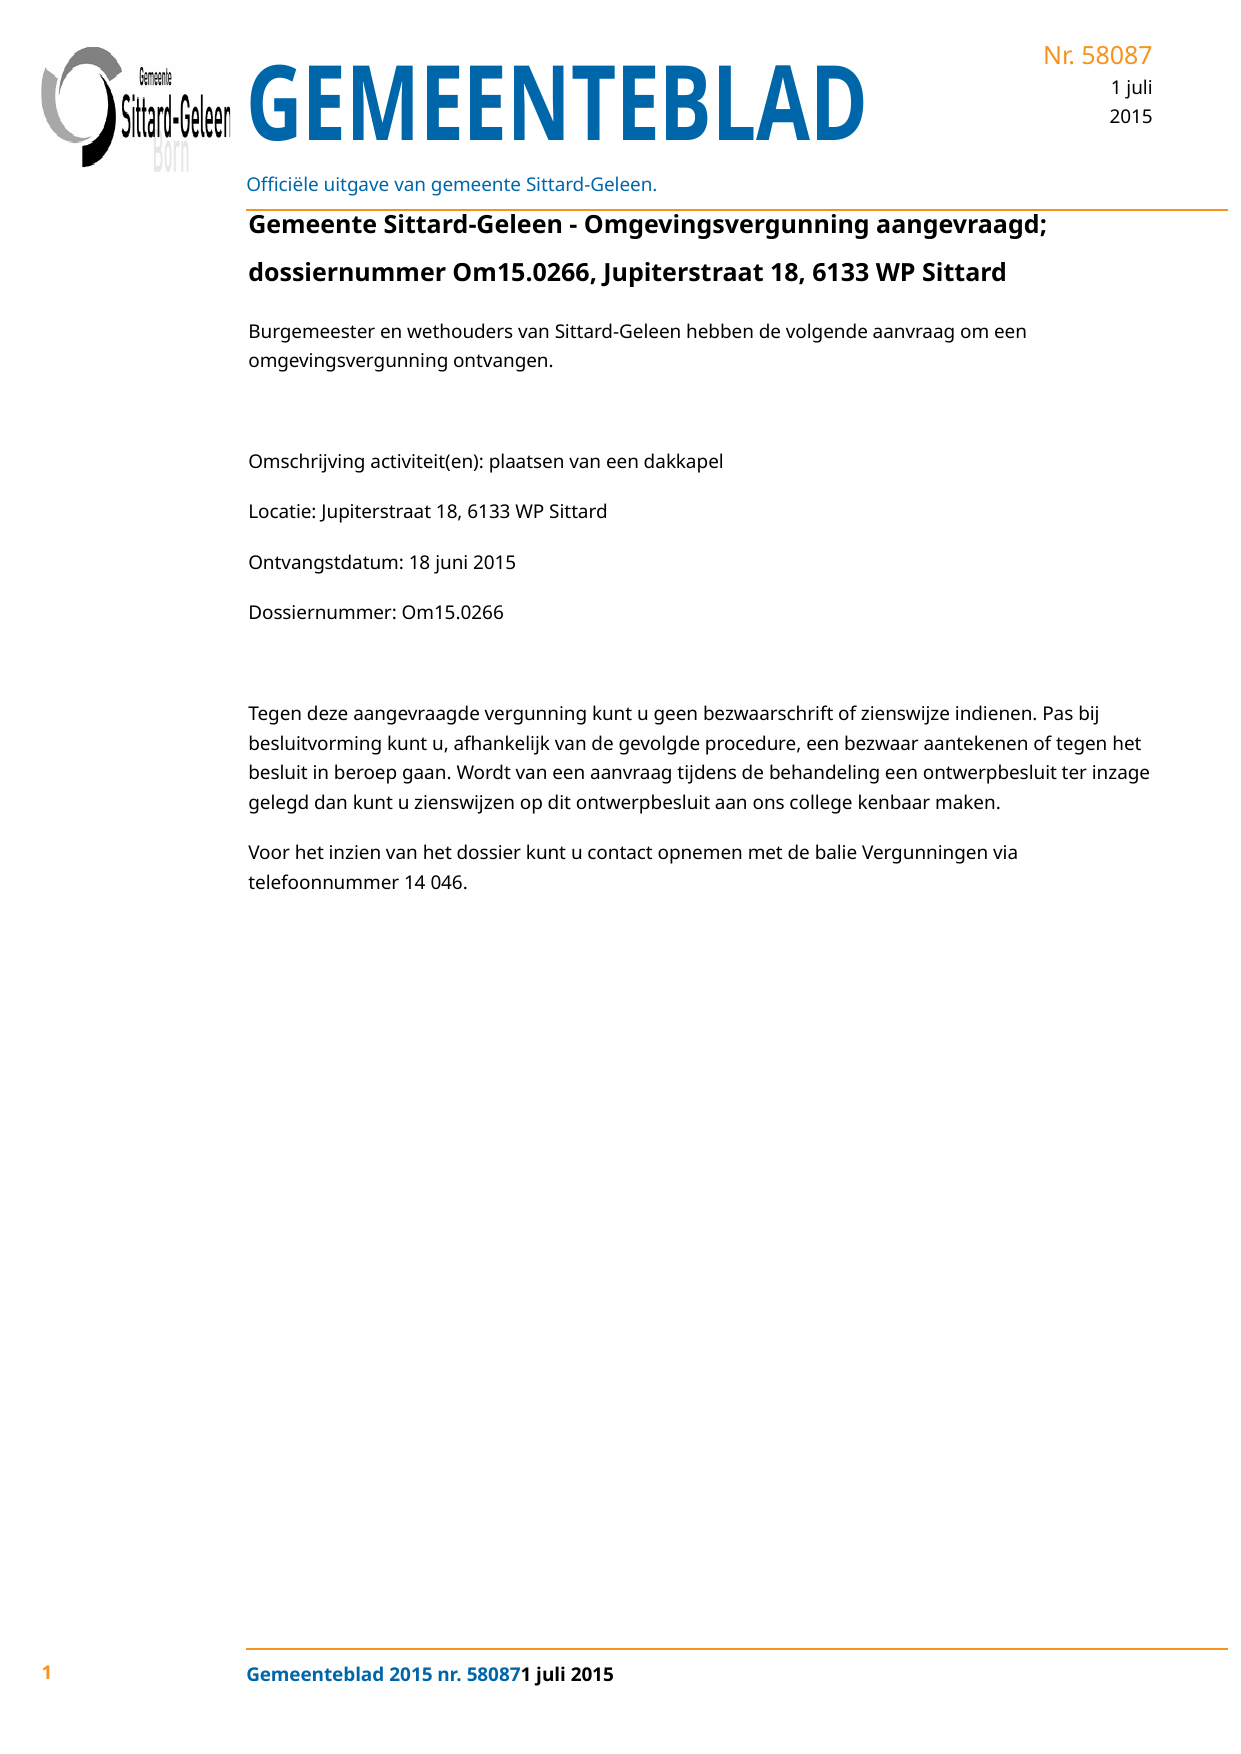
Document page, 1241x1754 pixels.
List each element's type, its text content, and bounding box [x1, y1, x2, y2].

text Burgemeester en wethouders van Sittard-Geleen hebben de volgende aanvraag om een omgevingsvergunning ontvangen. [248, 318, 1152, 373]
text Dossiernummer: Om15.0266 [248, 599, 1152, 625]
text Locatie: Jupiterstraat 18, 6133 WP Sittard [248, 499, 1152, 524]
text Gemeente Sittard-Geleen - Omgevingsvergunning aangevraagd; dossiernummer Om15.0266, Jupiterstraat 18, 6133 WP Sittard [248, 211, 1152, 288]
text Omschrijving activiteit(en): plaatsen van een dakkapel [248, 448, 1152, 474]
text Voor het inzien van het dossier kunt u contact opnemen met de balie Vergunningen via telefoonnummer 14 046. [248, 839, 1152, 895]
text Ontvangstdatum: 18 juni 2015 [248, 549, 1152, 575]
text Tegen deze aangevraagde vergunning kunt u geen bezwaarschrift of zienswijze indienen. Pas bij besluitvorming kunt u, afhankelijk van de gevolgde procedure, een bezwaar aantekenen of tegen het besluit in beroep gaan. Wordt van een aanvraag tijdens de behandeling een ontwerpbesluit ter inzage gelegd dan kunt u zienswijzen op dit ontwerpbesluit aan ons college kenbaar maken. [248, 700, 1152, 815]
picture [41, 47, 231, 172]
